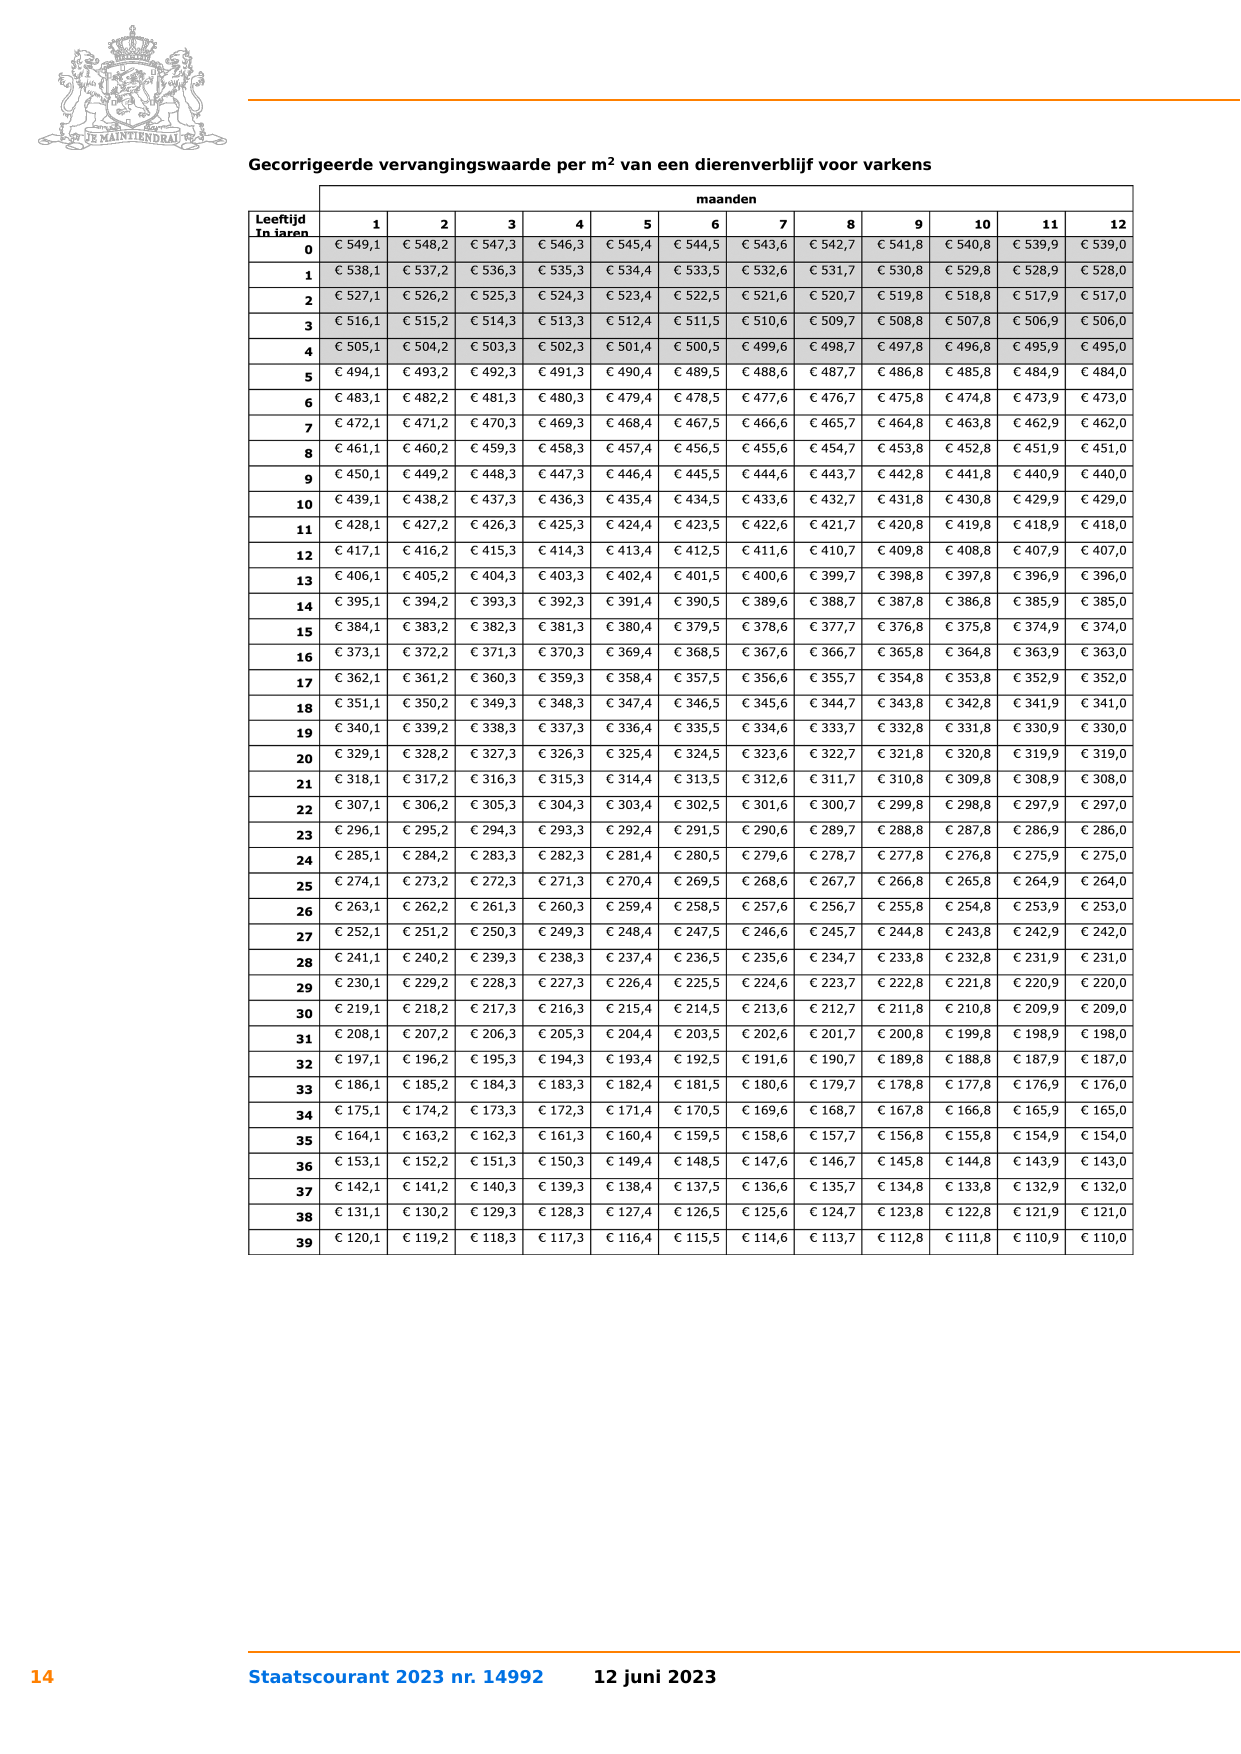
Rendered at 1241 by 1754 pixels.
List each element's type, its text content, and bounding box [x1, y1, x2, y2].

picture [38, 25, 227, 150]
text Gecorrigeerde vervangingswaarde per m2 van een dierenverblijf voor varkens [248, 156, 1134, 174]
picture [248, 185, 1134, 1255]
